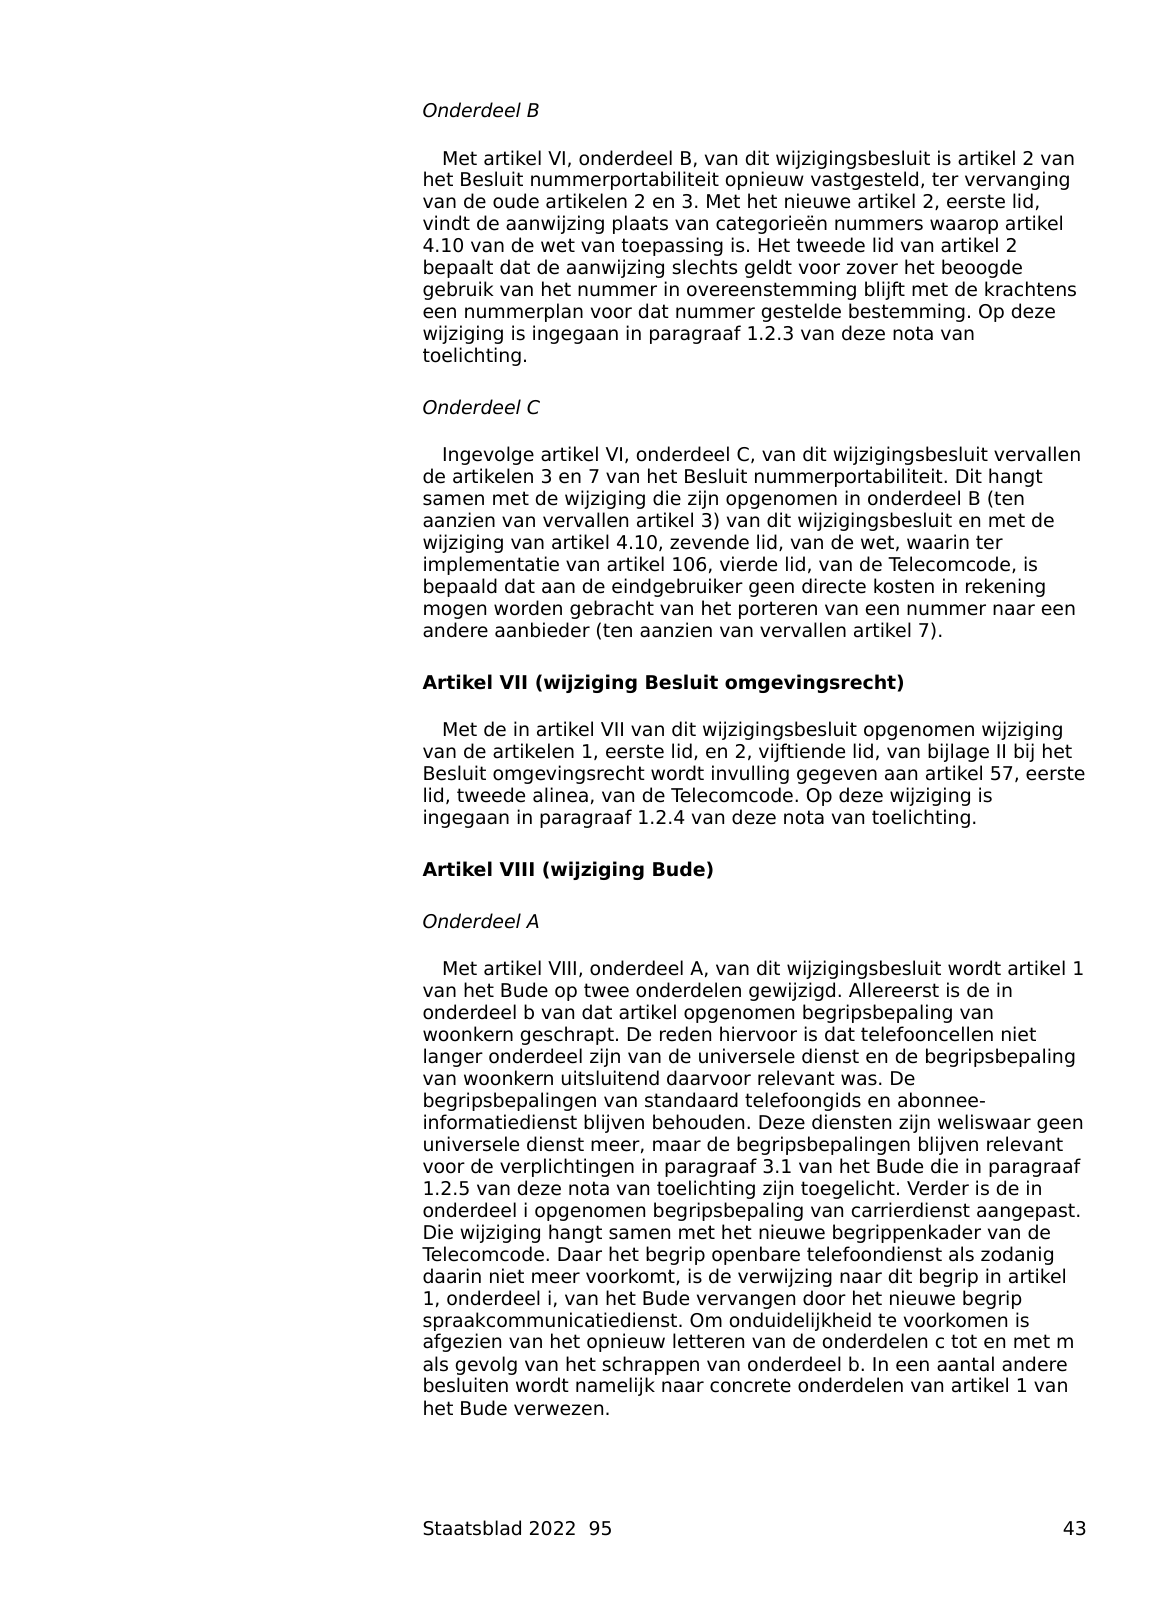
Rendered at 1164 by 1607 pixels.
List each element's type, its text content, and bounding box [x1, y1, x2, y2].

text Met artikel VI, onderdeel B, van dit wijzigingsbesluit is artikel 2 van het Besluit nummerportabiliteit opnieuw vastgesteld, ter vervanging van de oude artikelen 2 en 3. Met het nieuwe artikel 2, eerste lid, vindt de aanwijzing plaats van categorieën nummers waarop artikel 4.10 van de wet van toepassing is. Het tweede lid van artikel 2 bepaalt dat de aanwijzing slechts geldt voor zover het beoogde gebruik van het nummer in overeenstemming blijft met de krachtens een nummerplan voor dat nummer gestelde bestemming. Op deze wijziging is ingegaan in paragraaf 1.2.3 van deze nota van toelichting. [422, 147, 1087, 367]
subtitle Onderdeel A [422, 911, 1087, 933]
subtitle Artikel VIII (wijziging Bude) [422, 859, 1087, 881]
text Met de in artikel VII van dit wijzigingsbesluit opgenomen wijziging van de artikelen 1, eerste lid, en 2, vijftiende lid, van bijlage II bij het Besluit omgevingsrecht wordt invulling gegeven aan artikel 57, eerste lid, tweede alinea, van de Telecomcode. Op deze wijziging is ingegaan in paragraaf 1.2.4 van deze nota van toelichting. [422, 719, 1087, 829]
subtitle Onderdeel C [422, 397, 1087, 419]
subtitle Onderdeel B [422, 100, 1087, 122]
text Ingevolge artikel VI, onderdeel C, van dit wijzigingsbesluit vervallen de artikelen 3 en 7 van het Besluit nummerportabiliteit. Dit hangt samen met de wijziging die zijn opgenomen in onderdeel B (ten aanzien van vervallen artikel 3) van dit wijzigingsbesluit en met de wijziging van artikel 4.10, zevende lid, van de wet, waarin ter implementatie van artikel 106, vierde lid, van de Telecomcode, is bepaald dat aan de eindgebruiker geen directe kosten in rekening mogen worden gebracht van het porteren van een nummer naar een andere aanbieder (ten aanzien van vervallen artikel 7). [422, 444, 1087, 642]
subtitle Artikel VII (wijziging Besluit omgevingsrecht) [422, 672, 1087, 694]
text Met artikel VIII, onderdeel A, van dit wijzigingsbesluit wordt artikel 1 van het Bude op twee onderdelen gewijzigd. Allereerst is de in onderdeel b van dat artikel opgenomen begripsbepaling van woonkern geschrapt. De reden hiervoor is dat telefooncellen niet langer onderdeel zijn van de universele dienst en de begripsbepaling van woonkern uitsluitend daarvoor relevant was. De begripsbepalingen van standaard telefoongids en abonnee-informatiedienst blijven behouden. Deze diensten zijn weliswaar geen universele dienst meer, maar de begripsbepalingen blijven relevant voor de verplichtingen in paragraaf 3.1 van het Bude die in paragraaf 1.2.5 van deze nota van toelichting zijn toegelicht. Verder is de in onderdeel i opgenomen begripsbepaling van carrierdienst aangepast. Die wijziging hangt samen met het nieuwe begrippenkader van de Telecomcode. Daar het begrip openbare telefoondienst als zodanig daarin niet meer voorkomt, is de verwijzing naar dit begrip in artikel 1, onderdeel i, van het Bude vervangen door het nieuwe begrip spraakcommunicatiedienst. Om onduidelijkheid te voorkomen is afgezien van het opnieuw letteren van de onderdelen c tot en met m als gevolg van het schrappen van onderdeel b. In een aantal andere besluiten wordt namelijk naar concrete onderdelen van artikel 1 van het Bude verwezen. [422, 958, 1087, 1419]
